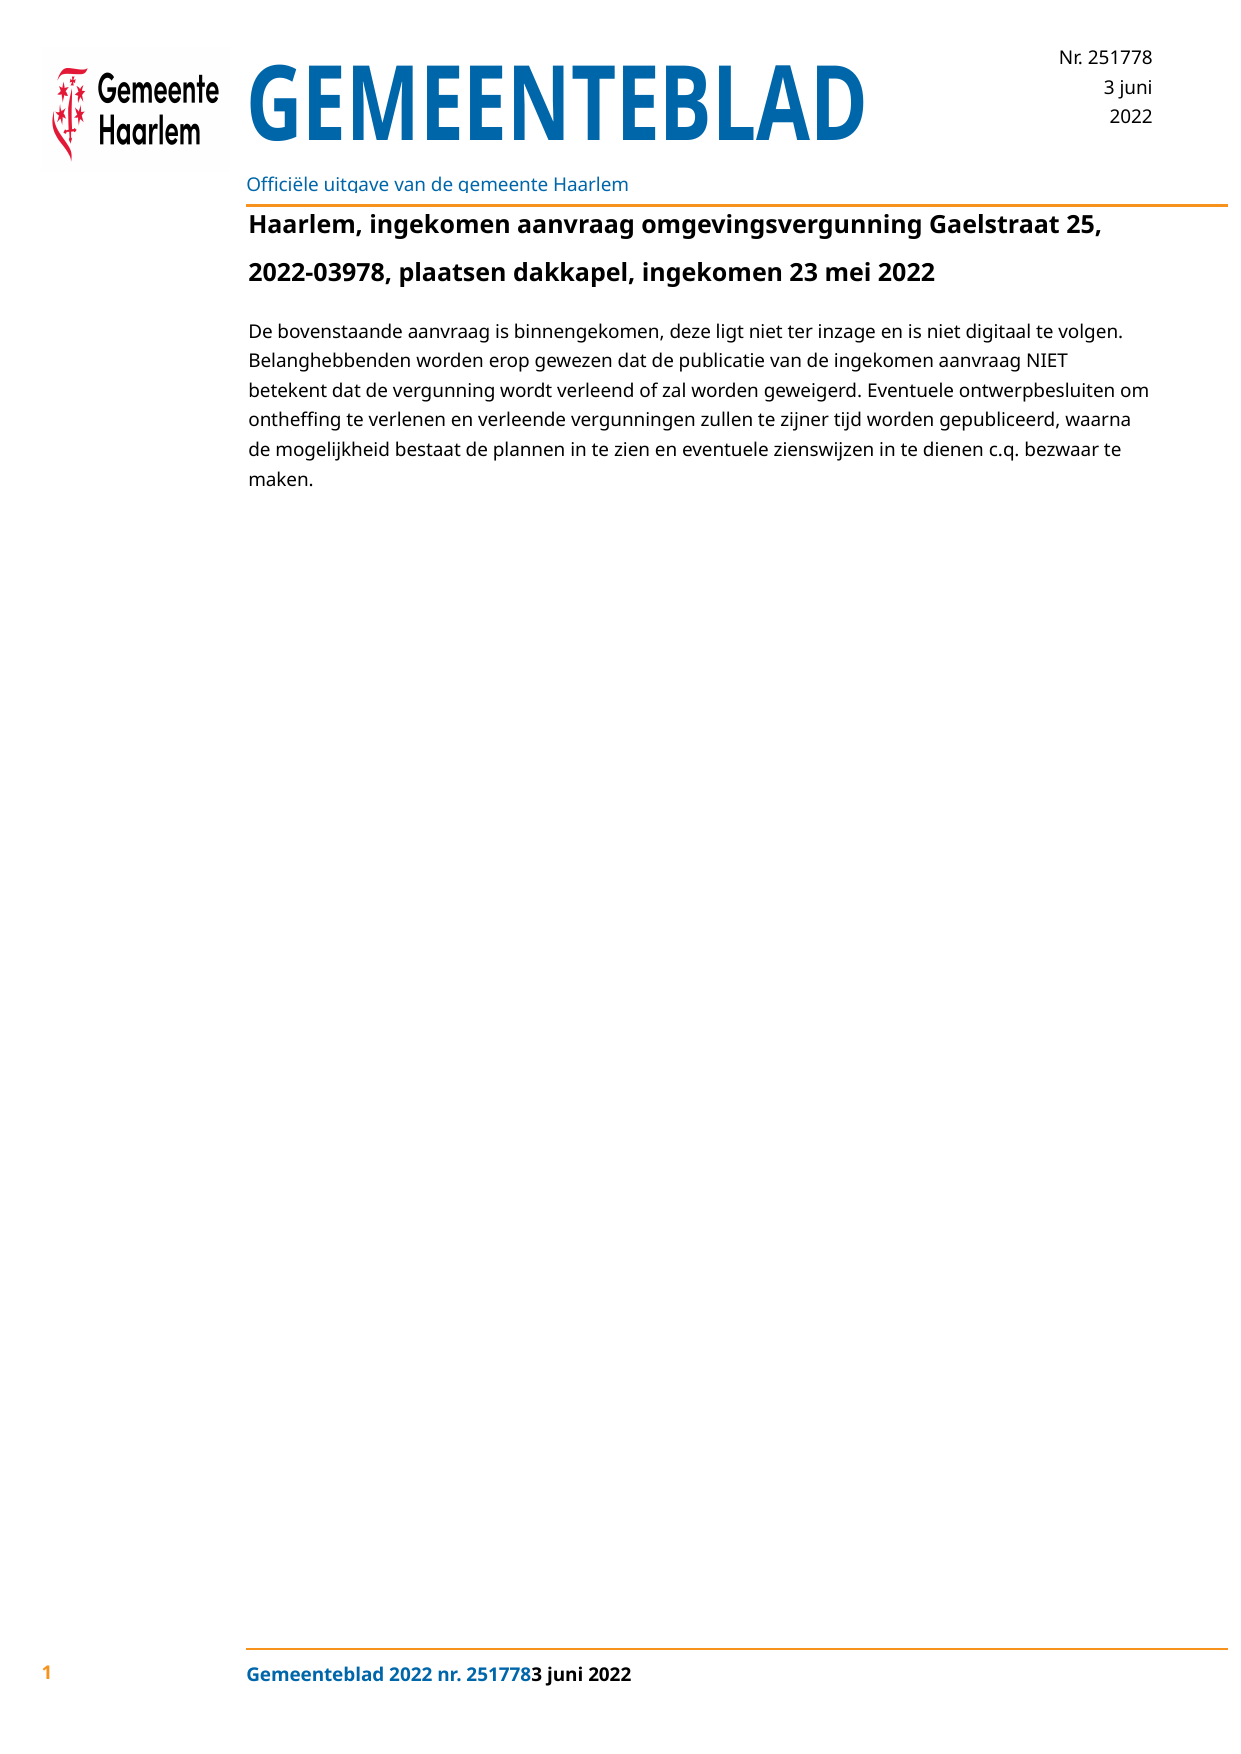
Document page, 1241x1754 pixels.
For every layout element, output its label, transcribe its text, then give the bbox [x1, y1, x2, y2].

text Haarlem, ingekomen aanvraag omgevingsvergunning Gaelstraat 25, 2022-03978, plaatsen dakkapel, ingekomen 23 mei 2022 [248, 207, 1152, 288]
picture [41, 47, 231, 172]
text De bovenstaande aanvraag is binnengekomen, deze ligt niet ter inzage en is niet digitaal te volgen. Belanghebbenden worden erop gewezen dat de publicatie van de ingekomen aanvraag NIET betekent dat de vergunning wordt verleend of zal worden geweigerd. Eventuele ontwerpbesluiten om ontheffing te verlenen en verleende vergunningen zullen te zijner tijd worden gepubliceerd, waarna de mogelijkheid bestaat de plannen in te zien en eventuele zienswijzen in te dienen c.q. bezwaar te maken. [248, 318, 1152, 492]
